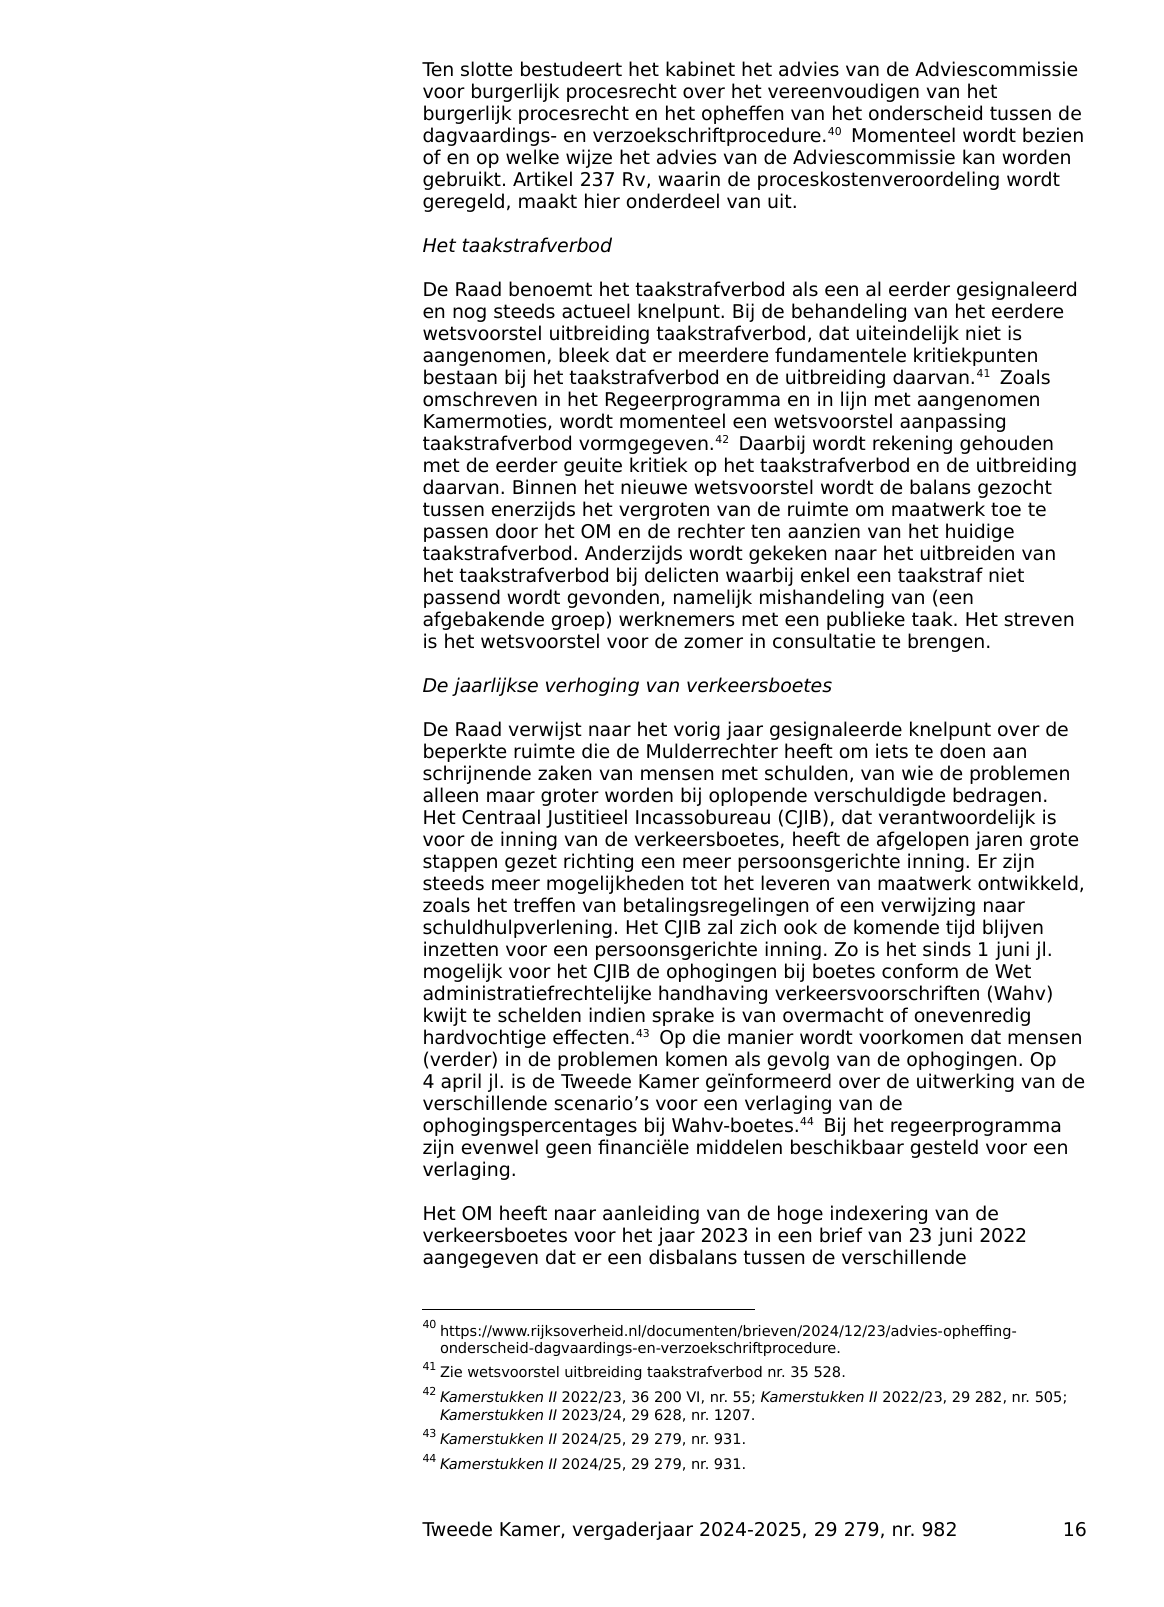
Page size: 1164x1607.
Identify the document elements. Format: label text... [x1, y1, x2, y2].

text Het OM heeft naar aanleiding van de hoge indexering van de verkeersboetes voor het jaar 2023 in een brief van 23 juni 2022 aangegeven dat er een disbalans tussen de verschillende [422, 1203, 1087, 1269]
text Ten slotte bestudeert het kabinet het advies van de Adviescommissie voor burgerlijk procesrecht over het vereenvoudigen van het burgerlijk procesrecht en het opheffen van het onderscheid tussen de dagvaardings- en verzoekschriftprocedure. Momenteel wordt bezien of en op welke wijze het advies van de Adviescommissie kan worden gebruikt. Artikel 237 Rv, waarin de proceskostenveroordeling wordt geregeld, maakt hier onderdeel van uit. [422, 59, 1087, 213]
text Kamerstukken II 2024/25, 29 279, nr. 931. [422, 1427, 1087, 1449]
subtitle De jaarlijkse verhoging van verkeersboetes [422, 675, 1087, 697]
text Kamerstukken II 2022/23, 36 200 VI, nr. 55; Kamerstukken II 2022/23, 29 282, nr. 505; Kamerstukken II 2023/24, 29 628, nr. 1207. [422, 1385, 1087, 1424]
text Zie wetsvoorstel uitbreiding taakstrafverbod nr. 35 528. [422, 1360, 1087, 1382]
text De Raad verwijst naar het vorig jaar gesignaleerde knelpunt over de beperkte ruimte die de Mulderrechter heeft om iets te doen aan schrijnende zaken van mensen met schulden, van wie de problemen alleen maar groter worden bij oplopende verschuldigde bedragen. Het Centraal Justitieel Incassobureau (CJIB), dat verantwoordelijk is voor de inning van de verkeersboetes, heeft de afgelopen jaren grote stappen gezet richting een meer persoonsgerichte inning. Er zijn steeds meer mogelijkheden tot het leveren van maatwerk ontwikkeld, zoals het treffen van betalingsregelingen of een verwijzing naar schuldhulpverlening. Het CJIB zal zich ook de komende tijd blijven inzetten voor een persoonsgerichte inning. Zo is het sinds 1 juni jl. mogelijk voor het CJIB de ophogingen bij boetes conform de Wet administratiefrechtelijke handhaving verkeersvoorschriften (Wahv) kwijt te schelden indien sprake is van overmacht of onevenredig hardvochtige effecten. Op die manier wordt voorkomen dat mensen (verder) in de problemen komen als gevolg van de ophogingen. Op 4 april jl. is de Tweede Kamer geïnformeerd over de uitwerking van de verschillende scenario’s voor een verlaging van de ophogingspercentages bij Wahv-boetes. Bij het regeerprogramma zijn evenwel geen financiële middelen beschikbaar gesteld voor een verlaging. [422, 719, 1087, 1181]
text De Raad benoemt het taakstrafverbod als een al eerder gesignaleerd en nog steeds actueel knelpunt. Bij de behandeling van het eerdere wetsvoorstel uitbreiding taakstrafverbod, dat uiteindelijk niet is aangenomen, bleek dat er meerdere fundamentele kritiekpunten bestaan bij het taakstrafverbod en de uitbreiding daarvan. Zoals omschreven in het Regeerprogramma en in lijn met aangenomen Kamermoties, wordt momenteel een wetsvoorstel aanpassing taakstrafverbod vormgegeven. Daarbij wordt rekening gehouden met de eerder geuite kritiek op het taakstrafverbod en de uitbreiding daarvan. Binnen het nieuwe wetsvoorstel wordt de balans gezocht tussen enerzijds het vergroten van de ruimte om maatwerk toe te passen door het OM en de rechter ten aanzien van het huidige taakstrafverbod. Anderzijds wordt gekeken naar het uitbreiden van het taakstrafverbod bij delicten waarbij enkel een taakstraf niet passend wordt gevonden, namelijk mishandeling van (een afgebakende groep) werknemers met een publieke taak. Het streven is het wetsvoorstel voor de zomer in consultatie te brengen. [422, 279, 1087, 653]
text Kamerstukken II 2024/25, 29 279, nr. 931. [422, 1452, 1087, 1474]
text https://www.rijksoverheid.nl/documenten/brieven/2024/12/23/advies-opheffing-onderscheid-dagvaardings-en-verzoekschriftprocedure. [422, 1318, 1087, 1357]
subtitle Het taakstrafverbod [422, 235, 1087, 257]
